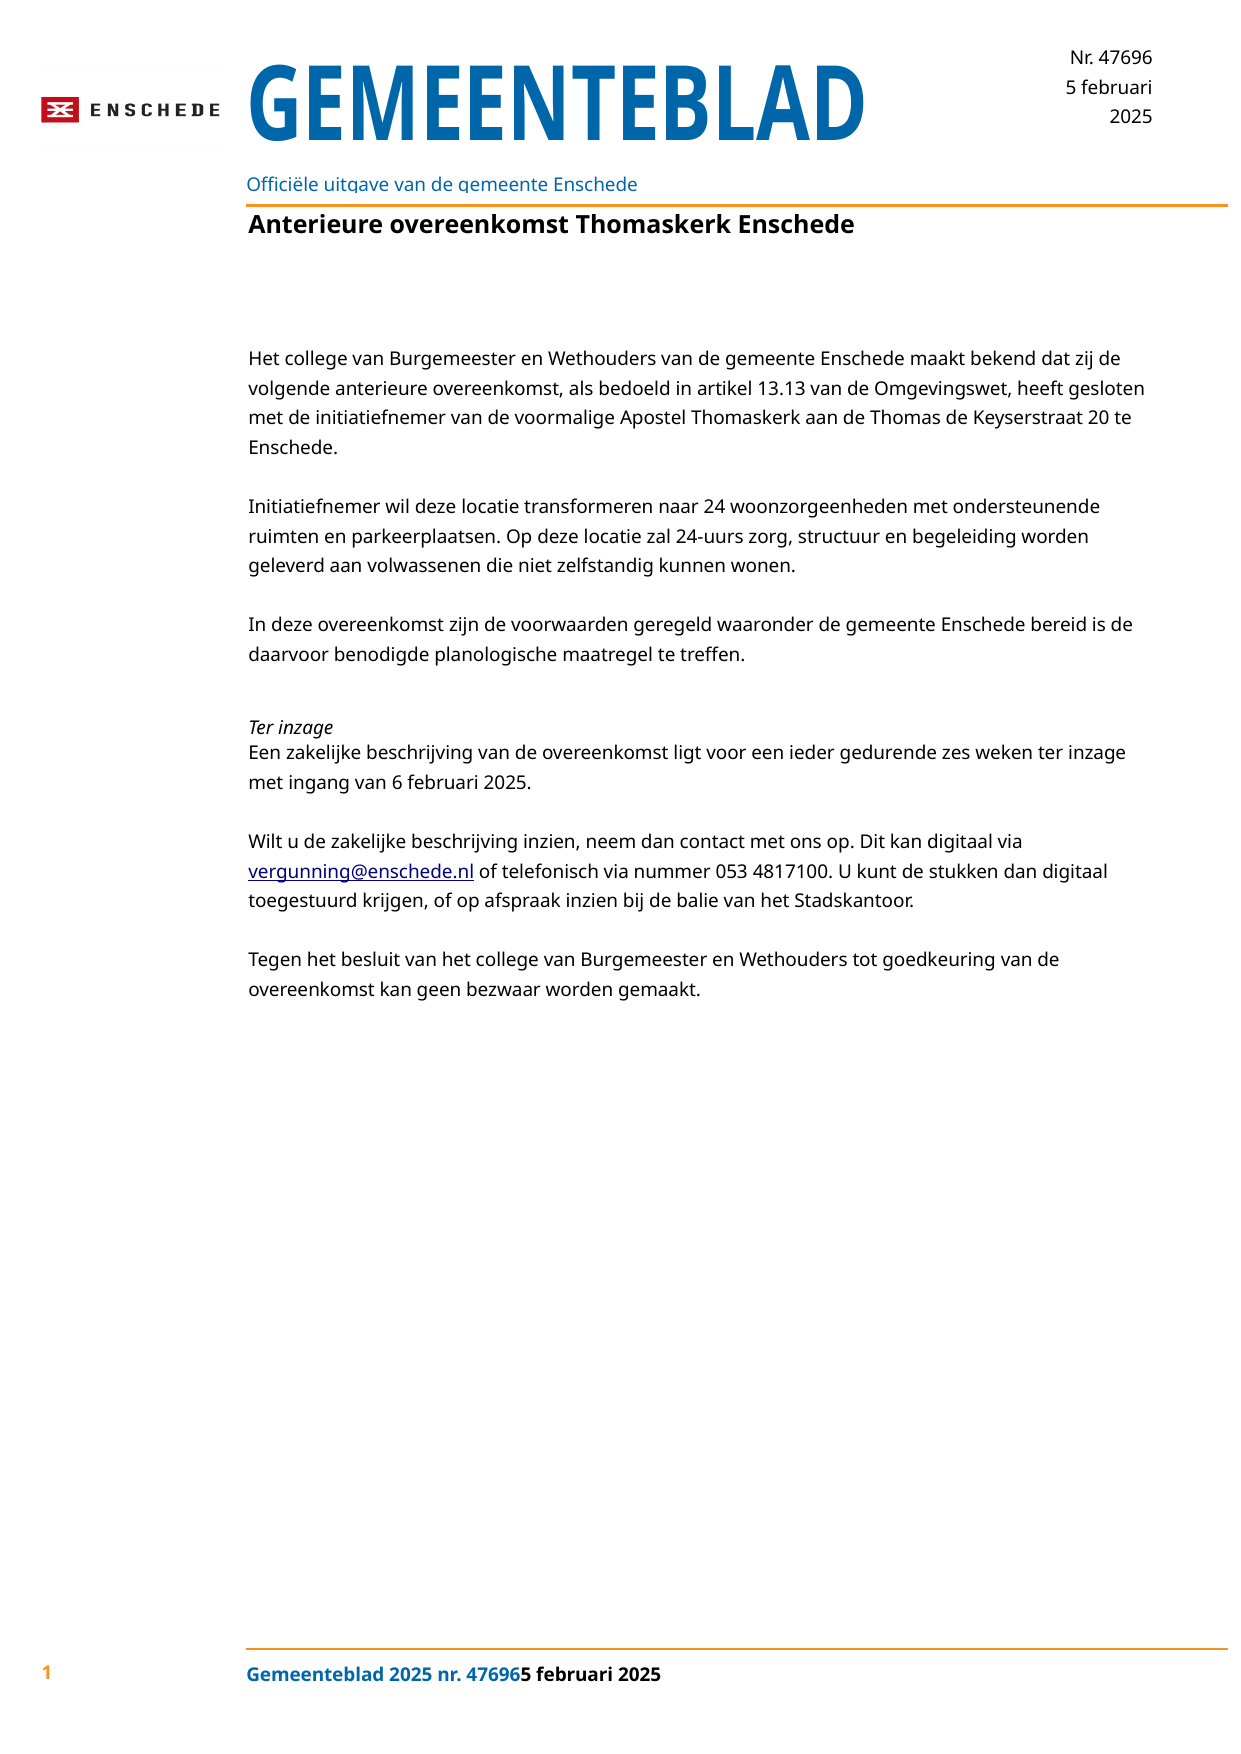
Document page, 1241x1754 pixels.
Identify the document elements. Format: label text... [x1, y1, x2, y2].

picture [41, 47, 231, 172]
text Tegen het besluit van het college van Burgemeester en Wethouders tot goedkeuring van de overeenkomst kan geen bezwaar worden gemaakt. [248, 947, 1152, 1002]
text Een zakelijke beschrijving van de overeenkomst ligt voor een ieder gedurende zes weken ter inzage met ingang van 6 februari 2025. [248, 739, 1152, 795]
text Wilt u de zakelijke beschrijving inzien, neem dan contact met ons op. Dit kan digitaal via vergunning@enschede.nl of telefonisch via nummer 053 4817100. U kunt de stukken dan digitaal toegestuurd krijgen, of op afspraak inzien bij de balie van het Stadskantoor. [248, 828, 1152, 913]
text Het college van Burgemeester en Wethouders van de gemeente Enschede maakt bekend dat zij de volgende anterieure overeenkomst, als bedoeld in artikel 13.13 van de Omgevingswet, heeft gesloten met de initiatiefnemer van de voormalige Apostel Thomaskerk aan de Thomas de Keyserstraat 20 te Enschede. [248, 345, 1152, 460]
text Initiatiefnemer wil deze locatie transformeren naar 24 woonzorgeenheden met ondersteunende ruimten en parkeerplaatsen. Op deze locatie zal 24-uurs zorg, structuur en begeleiding worden geleverd aan volwassenen die niet zelfstandig kunnen wonen. [248, 493, 1152, 578]
text Ter inzage [248, 714, 1152, 739]
text Anterieure overeenkomst Thomaskerk Enschede [248, 207, 1152, 241]
text In deze overeenkomst zijn de voorwaarden geregeld waaronder de gemeente Enschede bereid is de daarvoor benodigde planologische maatregel te treffen. [248, 612, 1152, 667]
